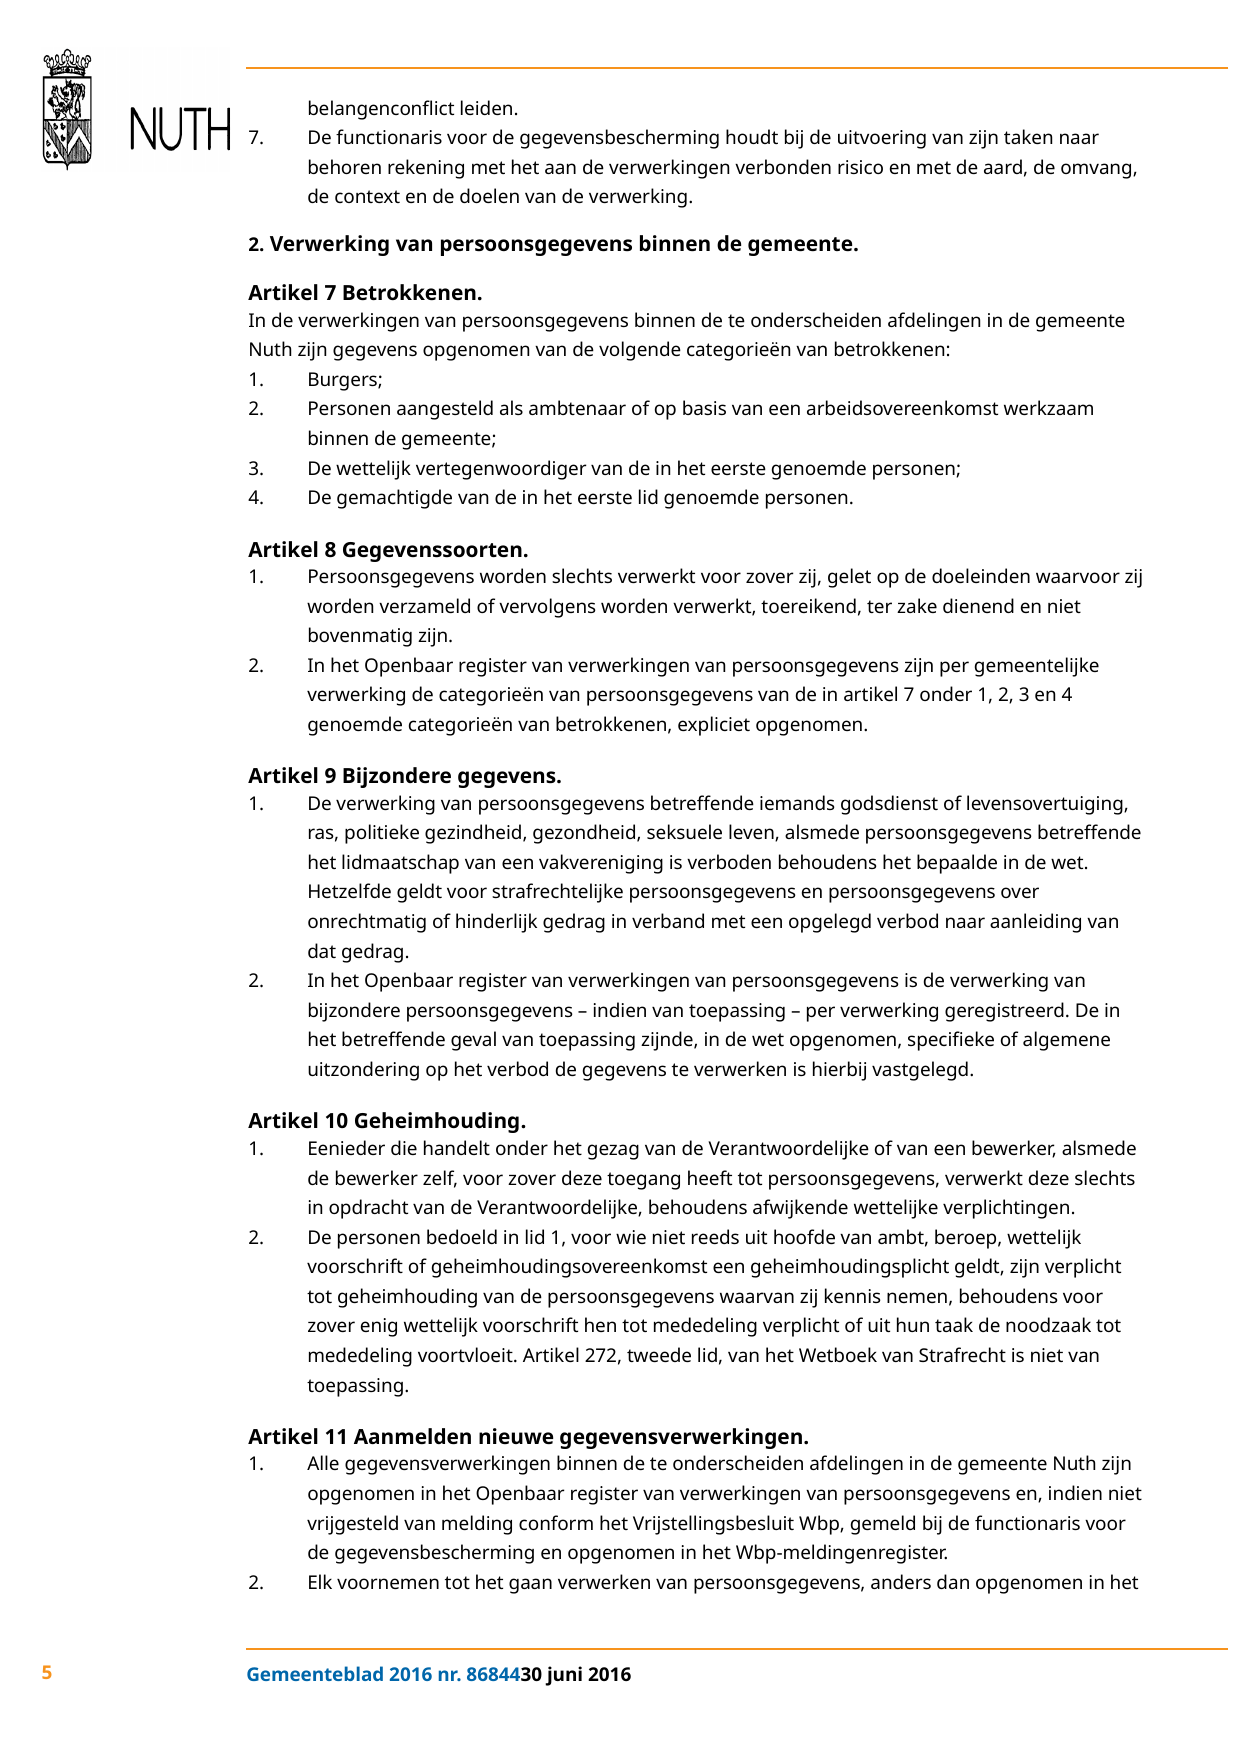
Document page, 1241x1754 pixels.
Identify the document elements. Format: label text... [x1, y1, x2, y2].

list Elk voornemen tot het gaan verwerken van persoonsgegevens, anders dan opgenomen in het [248, 1569, 1152, 1595]
list Persoonsgegevens worden slechts verwerkt voor zover zij, gelet op de doeleinden waarvoor zij worden verzameld of vervolgens worden verwerkt, toereikend, ter zake dienend en niet bovenmatig zijn. [248, 563, 1152, 648]
text Artikel 9 Bijzondere gegevens. [248, 762, 1152, 790]
picture [41, 47, 231, 172]
list Burgers; [248, 366, 1152, 392]
list In het Openbaar register van verwerkingen van persoonsgegevens zijn per gemeentelijke verwerking de categorieën van persoonsgegevens van de in artikel 7 onder 1, 2, 3 en 4 genoemde categorieën van betrokkenen, expliciet opgenomen. [248, 652, 1152, 737]
list De gemachtigde van de in het eerste lid genoemde personen. [248, 484, 1152, 510]
text Artikel 11 Aanmelden nieuwe gegevensverwerkingen. [248, 1422, 1152, 1451]
list De personen bedoeld in lid 1, voor wie niet reeds uit hoofde van ambt, beroep, wettelijk voorschrift of geheimhoudingsovereenkomst een geheimhoudingsplicht geldt, zijn verplicht tot geheimhouding van de persoonsgegevens waarvan zij kennis nemen, behoudens voor zover enig wettelijk voorschrift hen tot mededeling verplicht of uit hun taak de noodzaak tot mededeling voortvloeit. Artikel 272, tweede lid, van het Wetboek van Strafrecht is niet van toepassing. [248, 1224, 1152, 1397]
list De wettelijk vertegenwoordiger van de in het eerste genoemde personen; [248, 455, 1152, 481]
text In de verwerkingen van persoonsgegevens binnen de te onderscheiden afdelingen in de gemeente Nuth zijn gegevens opgenomen van de volgende categorieën van betrokkenen: [248, 307, 1152, 362]
text 2. Verwerking van persoonsgegevens binnen de gemeente. [248, 229, 1152, 258]
text Artikel 7 Betrokkenen. [248, 278, 1152, 307]
text Artikel 8 Gegevenssoorten. [248, 535, 1152, 563]
list De verwerking van persoonsgegevens betreffende iemands godsdienst of levensovertuiging, ras, politieke gezindheid, gezondheid, seksuele leven, alsmede persoonsgegevens betreffende het lidmaatschap van een vakvereniging is verboden behoudens het bepaalde in de wet. Hetzelfde geldt voor strafrechtelijke persoonsgegevens en persoonsgegevens over onrechtmatig of hinderlijk gedrag in verband met een opgelegd verbod naar aanleiding van dat gedrag. [248, 790, 1152, 964]
list In het Openbaar register van verwerkingen van persoonsgegevens is de verwerking van bijzondere persoonsgegevens – indien van toepassing – per verwerking geregistreerd. De in het betreffende geval van toepassing zijnde, in de wet opgenomen, specifieke of algemene uitzondering op het verbod de gegevens te verwerken is hierbij vastgelegd. [248, 967, 1152, 1082]
list Eenieder die handelt onder het gezag van de Verantwoordelijke of van een bewerker, alsmede de bewerker zelf, voor zover deze toegang heeft tot persoonsgegevens, verwerkt deze slechts in opdracht van de Verantwoordelijke, behoudens afwijkende wettelijke verplichtingen. [248, 1135, 1152, 1220]
list Alle gegevensverwerkingen binnen de te onderscheiden afdelingen in de gemeente Nuth zijn opgenomen in het Openbaar register van verwerkingen van persoonsgegevens en, indien niet vrijgesteld van melding conform het Vrijstellingsbesluit Wbp, gemeld bij de functionaris voor de gegevensbescherming en opgenomen in het Wbp-meldingenregister. [248, 1451, 1152, 1565]
list belangenconflict leiden. [248, 95, 1152, 121]
list Personen aangesteld als ambtenaar of op basis van een arbeidsovereenkomst werkzaam binnen de gemeente; [248, 396, 1152, 451]
text Artikel 10 Geheimhouding. [248, 1107, 1152, 1135]
list De functionaris voor de gegevensbescherming houdt bij de uitvoering van zijn taken naar behoren rekening met het aan de verwerkingen verbonden risico en met de aard, de omvang, de context en de doelen van de verwerking. [248, 124, 1152, 209]
